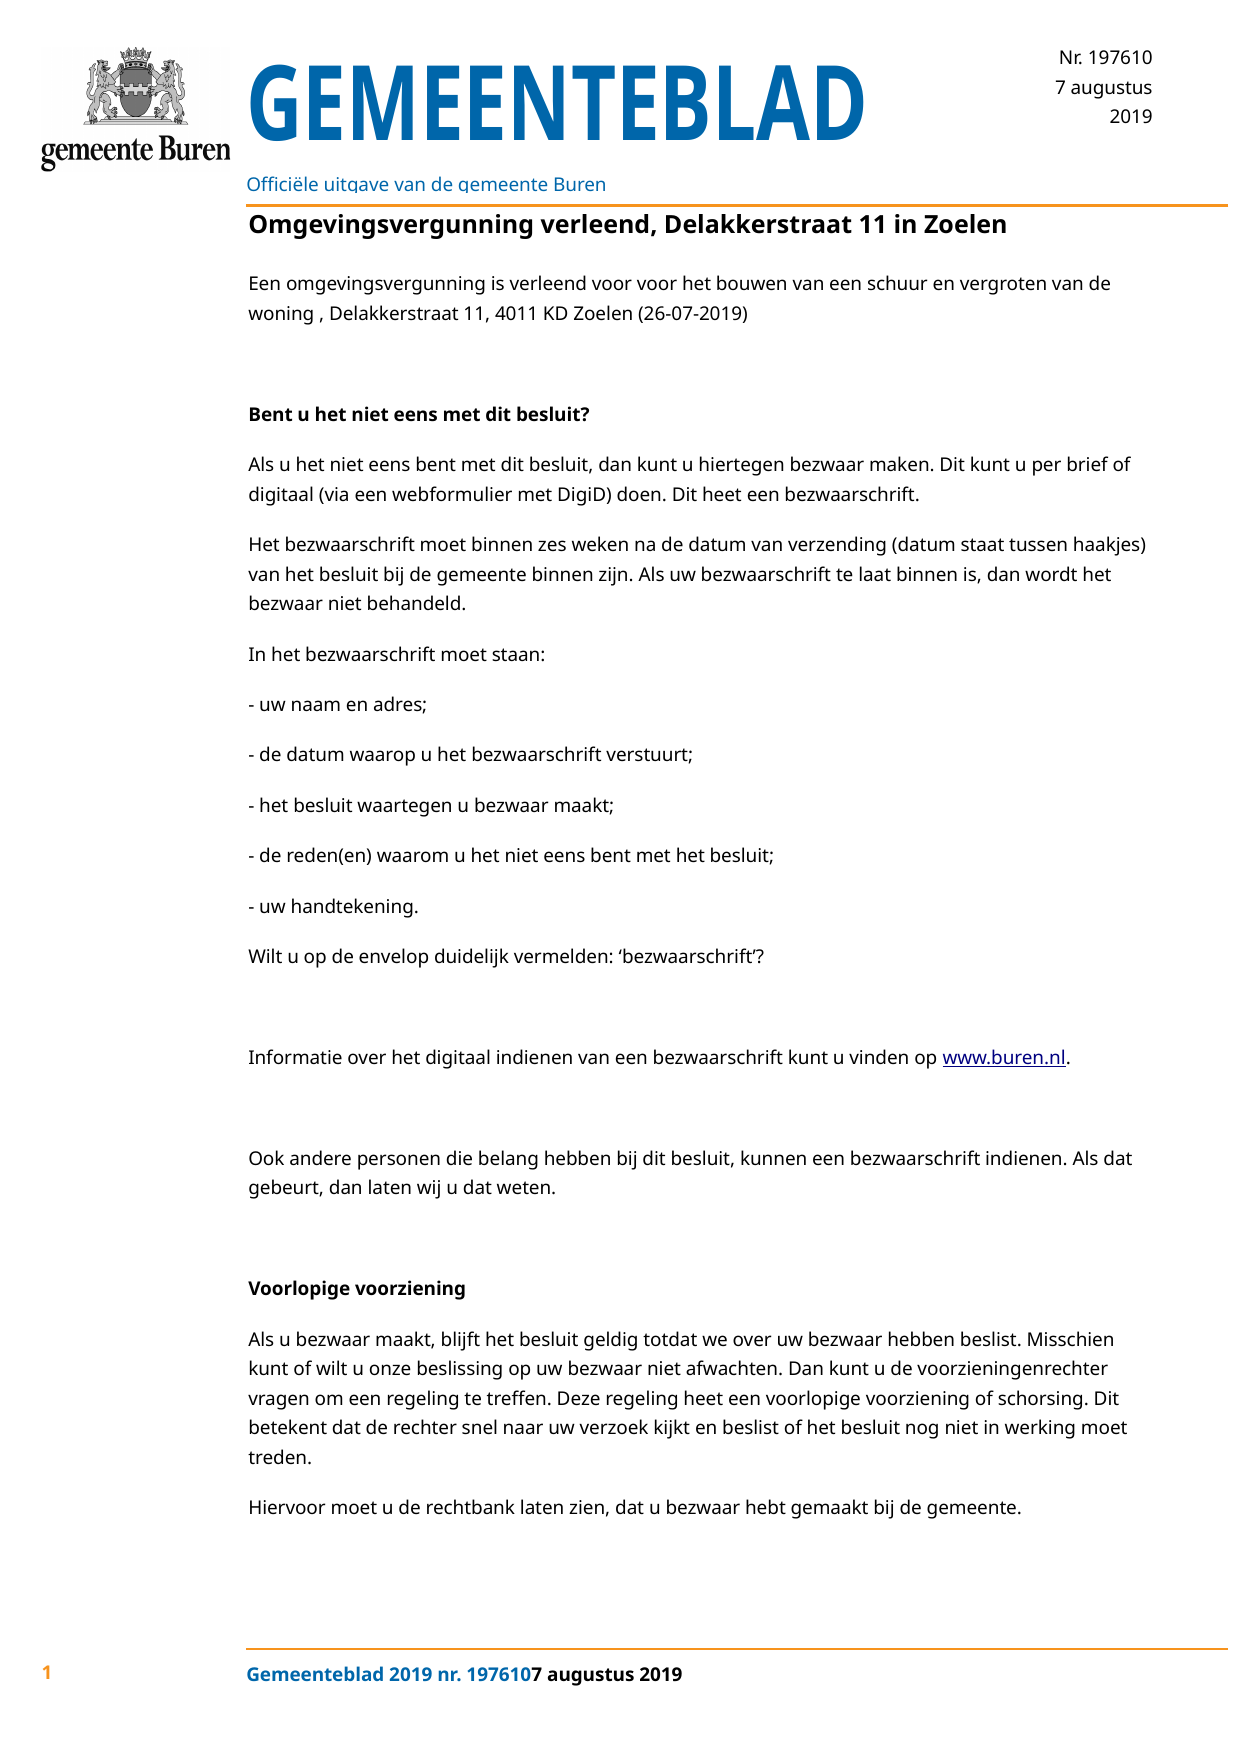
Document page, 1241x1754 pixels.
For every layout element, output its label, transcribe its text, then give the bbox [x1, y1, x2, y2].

text Bent u het niet eens met dit besluit? [248, 401, 1152, 426]
text Een omgevingsvergunning is verleend voor voor het bouwen van een schuur en vergroten van de woning , Delakkerstraat 11, 4011 KD Zoelen (26-07-2019) [248, 270, 1152, 326]
text Als u het niet eens bent met dit besluit, dan kunt u hiertegen bezwaar maken. Dit kunt u per brief of digitaal (via een webformulier met DigiD) doen. Dit heet een bezwaarschrift. [248, 451, 1152, 506]
text In het bezwaarschrift moet staan: [248, 641, 1152, 666]
text Hiervoor moet u de rechtbank laten zien, dat u bezwaar hebt gemaakt bij de gemeente. [248, 1494, 1152, 1520]
text - het besluit waartegen u bezwaar maakt; [248, 792, 1152, 818]
text - de datum waarop u het bezwaarschrift verstuurt; [248, 742, 1152, 767]
text - uw naam en adres; [248, 691, 1152, 717]
text Informatie over het digitaal indienen van een bezwaarschrift kunt u vinden op www.buren.nl. [248, 1044, 1152, 1070]
text Het bezwaarschrift moet binnen zes weken na de datum van verzending (datum staat tussen haakjes) van het besluit bij de gemeente binnen zijn. Als uw bezwaarschrift te laat binnen is, dan wordt het bezwaar niet behandeld. [248, 531, 1152, 616]
text Voorlopige voorziening [248, 1275, 1152, 1301]
text Omgevingsvergunning verleend, Delakkerstraat 11 in Zoelen [248, 207, 1152, 241]
text Als u bezwaar maakt, blijft het besluit geldig totdat we over uw bezwaar hebben beslist. Misschien kunt of wilt u onze beslissing op uw bezwaar niet afwachten. Dan kunt u de voorzieningenrechter vragen om een regeling te treffen. Deze regeling heet een voorlopige voorziening of schorsing. Dit betekent dat de rechter snel naar uw verzoek kijkt en beslist of het besluit nog niet in werking moet treden. [248, 1326, 1152, 1470]
text Wilt u op de envelop duidelijk vermelden: ‘bezwaarschrift’? [248, 943, 1152, 969]
text Ook andere personen die belang hebben bij dit besluit, kunnen een bezwaarschrift indienen. Als dat gebeurt, dan laten wij u dat weten. [248, 1145, 1152, 1200]
text - uw handtekening. [248, 893, 1152, 918]
text - de reden(en) waarom u het niet eens bent met het besluit; [248, 842, 1152, 868]
picture [41, 47, 231, 172]
